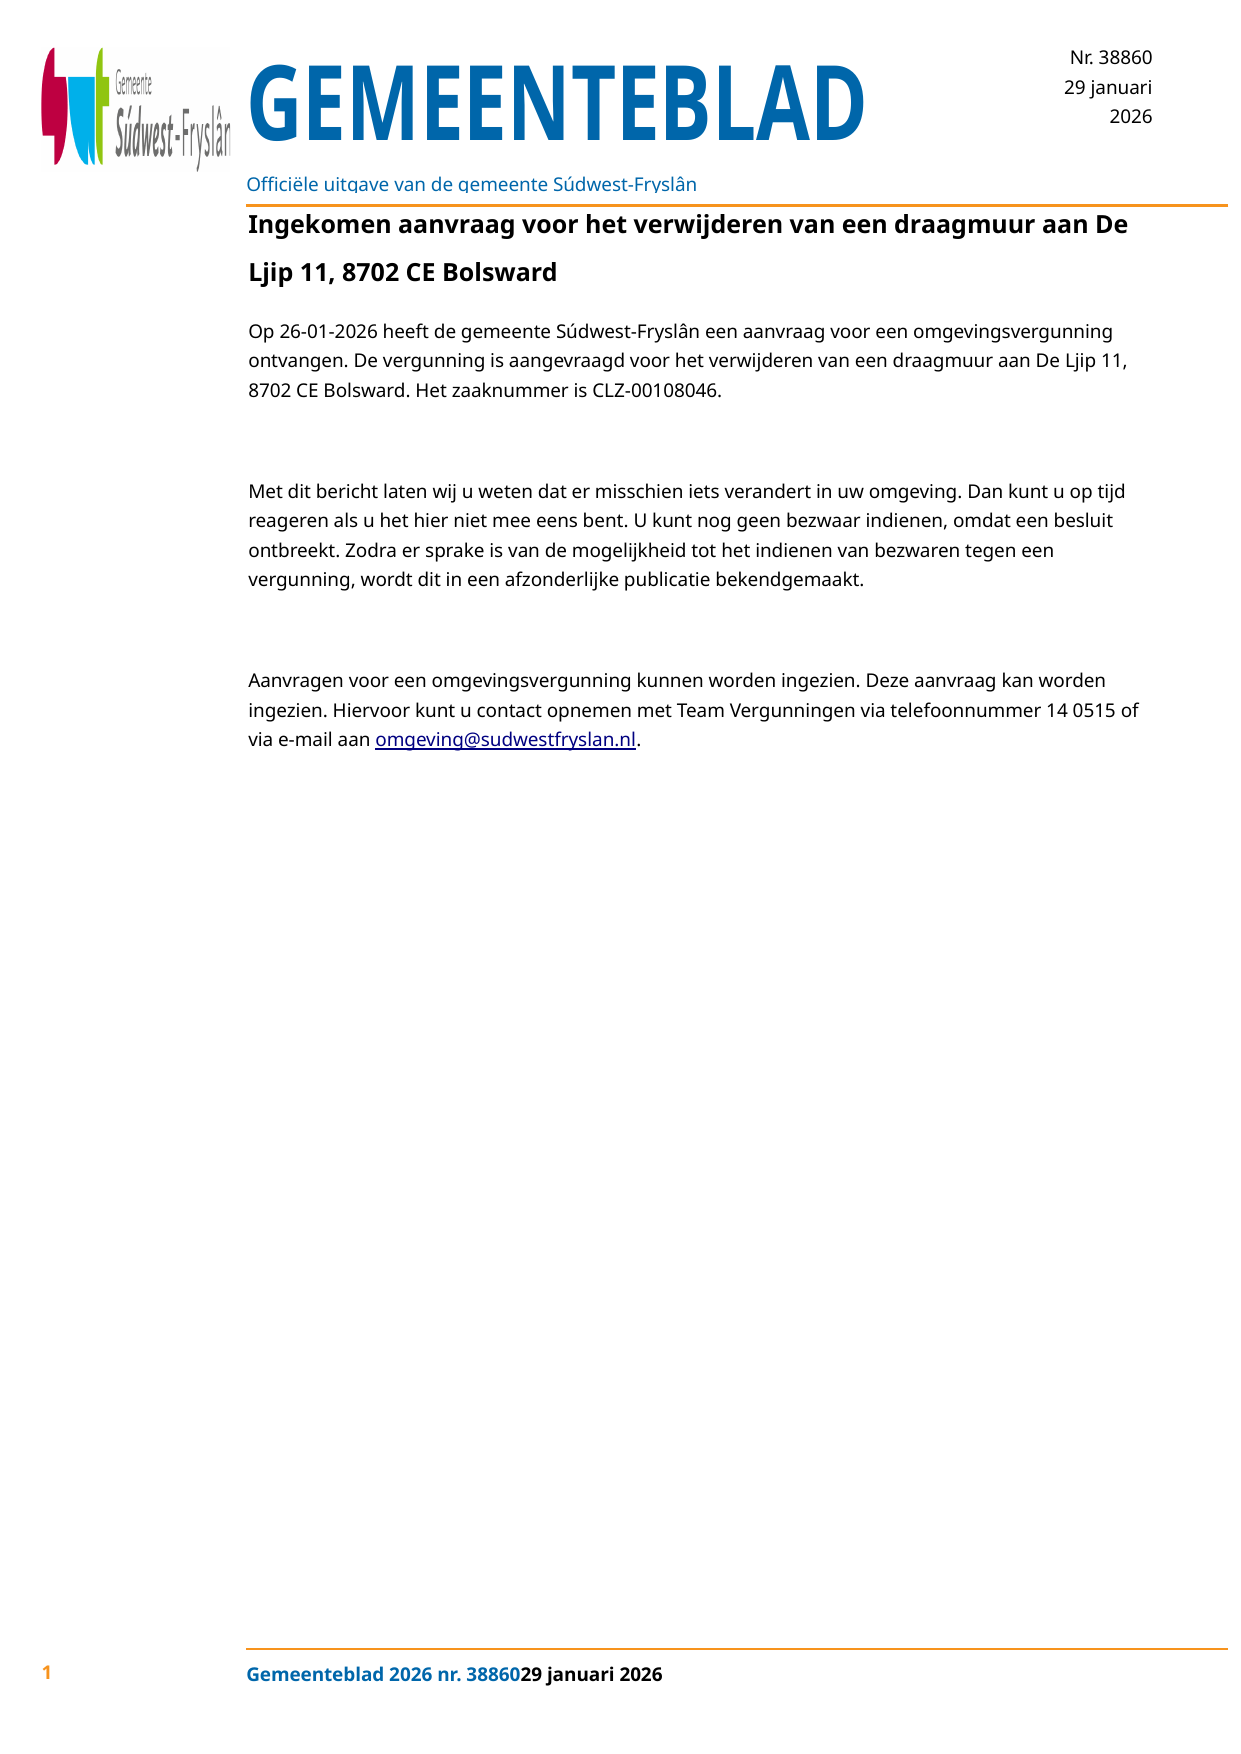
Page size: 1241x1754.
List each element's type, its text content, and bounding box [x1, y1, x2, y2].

text Op 26-01-2026 heeft de gemeente Súdwest-Fryslân een aanvraag voor een omgevingsvergunning ontvangen. De vergunning is aangevraagd voor het verwijderen van een draagmuur aan De Ljip 11, 8702 CE Bolsward. Het zaaknummer is CLZ-00108046. [248, 318, 1152, 403]
picture [41, 47, 231, 172]
text Met dit bericht laten wij u weten dat er misschien iets verandert in uw omgeving. Dan kunt u op tijd reageren als u het hier niet mee eens bent. U kunt nog geen bezwaar indienen, omdat een besluit ontbreekt. Zodra er sprake is van de mogelijkheid tot het indienen van bezwaren tegen een vergunning, wordt dit in een afzonderlijke publicatie bekendgemaakt. [248, 478, 1152, 592]
text Aanvragen voor een omgevingsvergunning kunnen worden ingezien. Deze aanvraag kan worden ingezien. Hiervoor kunt u contact opnemen met Team Vergunningen via telefoonnummer 14 0515 of via e-mail aan omgeving@sudwestfryslan.nl. [248, 667, 1152, 752]
text Ingekomen aanvraag voor het verwijderen van een draagmuur aan De Ljip 11, 8702 CE Bolsward [248, 207, 1152, 288]
